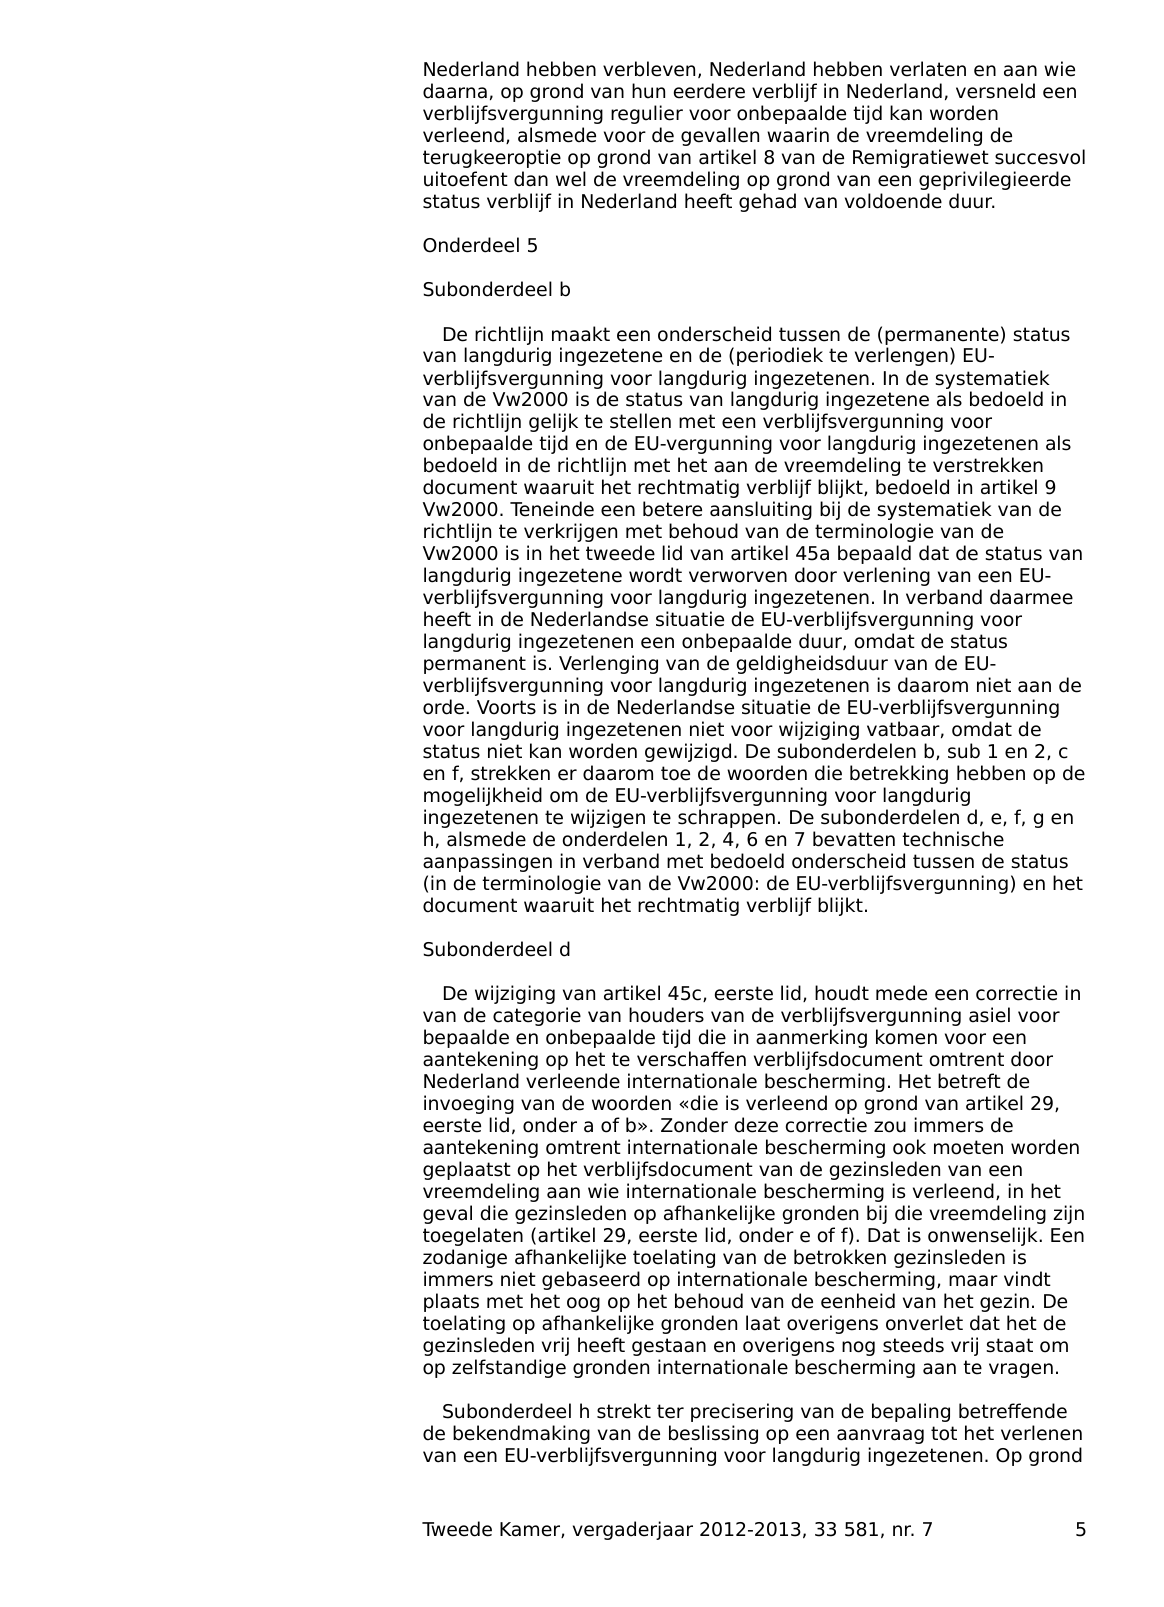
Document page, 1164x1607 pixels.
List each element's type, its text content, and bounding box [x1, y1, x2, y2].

text De richtlijn maakt een onderscheid tussen de (permanente) status van langdurig ingezetene en de (periodiek te verlengen) EU-verblijfsvergunning voor langdurig ingezetenen. In de systematiek van de Vw2000 is de status van langdurig ingezetene als bedoeld in de richtlijn gelijk te stellen met een verblijfsvergunning voor onbepaalde tijd en de EU-vergunning voor langdurig ingezetenen als bedoeld in de richtlijn met het aan de vreemdeling te verstrekken document waaruit het rechtmatig verblijf blijkt, bedoeld in artikel 9 Vw2000. Teneinde een betere aansluiting bij de systematiek van de richtlijn te verkrijgen met behoud van de terminologie van de Vw2000 is in het tweede lid van artikel 45a bepaald dat de status van langdurig ingezetene wordt verworven door verlening van een EU-verblijfsvergunning voor langdurig ingezetenen. In verband daarmee heeft in de Nederlandse situatie de EU-verblijfsvergunning voor langdurig ingezetenen een onbepaalde duur, omdat de status permanent is. Verlenging van de geldigheidsduur van de EU-verblijfsvergunning voor langdurig ingezetenen is daarom niet aan de orde. Voorts is in de Nederlandse situatie de EU-verblijfsvergunning voor langdurig ingezetenen niet voor wijziging vatbaar, omdat de status niet kan worden gewijzigd. De subonderdelen b, sub 1 en 2, c en f, strekken er daarom toe de woorden die betrekking hebben op de mogelijkheid om de EU-verblijfsvergunning voor langdurig ingezetenen te wijzigen te schrappen. De subonderdelen d, e, f, g en h, alsmede de onderdelen 1, 2, 4, 6 en 7 bevatten technische aanpassingen in verband met bedoeld onderscheid tussen de status (in de terminologie van de Vw2000: de EU-verblijfsvergunning) en het document waaruit het rechtmatig verblijf blijkt. [422, 323, 1087, 917]
text De wijziging van artikel 45c, eerste lid, houdt mede een correctie in van de categorie van houders van de verblijfsvergunning asiel voor bepaalde en onbepaalde tijd die in aanmerking komen voor een aantekening op het te verschaffen verblijfsdocument omtrent door Nederland verleende internationale bescherming. Het betreft de invoeging van de woorden «die is verleend op grond van artikel 29, eerste lid, onder a of b». Zonder deze correctie zou immers de aantekening omtrent internationale bescherming ook moeten worden geplaatst op het verblijfsdocument van de gezinsleden van een vreemdeling aan wie internationale bescherming is verleend, in het geval die gezinsleden op afhankelijke gronden bij die vreemdeling zijn toegelaten (artikel 29, eerste lid, onder e of f). Dat is onwenselijk. Een zodanige afhankelijke toelating van de betrokken gezinsleden is immers niet gebaseerd op internationale bescherming, maar vindt plaats met het oog op het behoud van de eenheid van het gezin. De toelating op afhankelijke gronden laat overigens onverlet dat het de gezinsleden vrij heeft gestaan en overigens nog steeds vrij staat om op zelfstandige gronden internationale bescherming aan te vragen. [422, 983, 1087, 1379]
text Subonderdeel h strekt ter precisering van de bepaling betreffende de bekendmaking van de beslissing op een aanvraag tot het verlenen van een EU-verblijfsvergunning voor langdurig ingezetenen. Op grond [422, 1401, 1087, 1467]
subtitle Subonderdeel d [422, 939, 1087, 961]
subtitle Subonderdeel b [422, 279, 1087, 301]
text Nederland hebben verbleven, Nederland hebben verlaten en aan wie daarna, op grond van hun eerdere verblijf in Nederland, versneld een verblijfsvergunning regulier voor onbepaalde tijd kan worden verleend, alsmede voor de gevallen waarin de vreemdeling de terugkeeroptie op grond van artikel 8 van de Remigratiewet succesvol uitoefent dan wel de vreemdeling op grond van een geprivilegieerde status verblijf in Nederland heeft gehad van voldoende duur. [422, 59, 1087, 213]
subtitle Onderdeel 5 [422, 235, 1087, 257]
